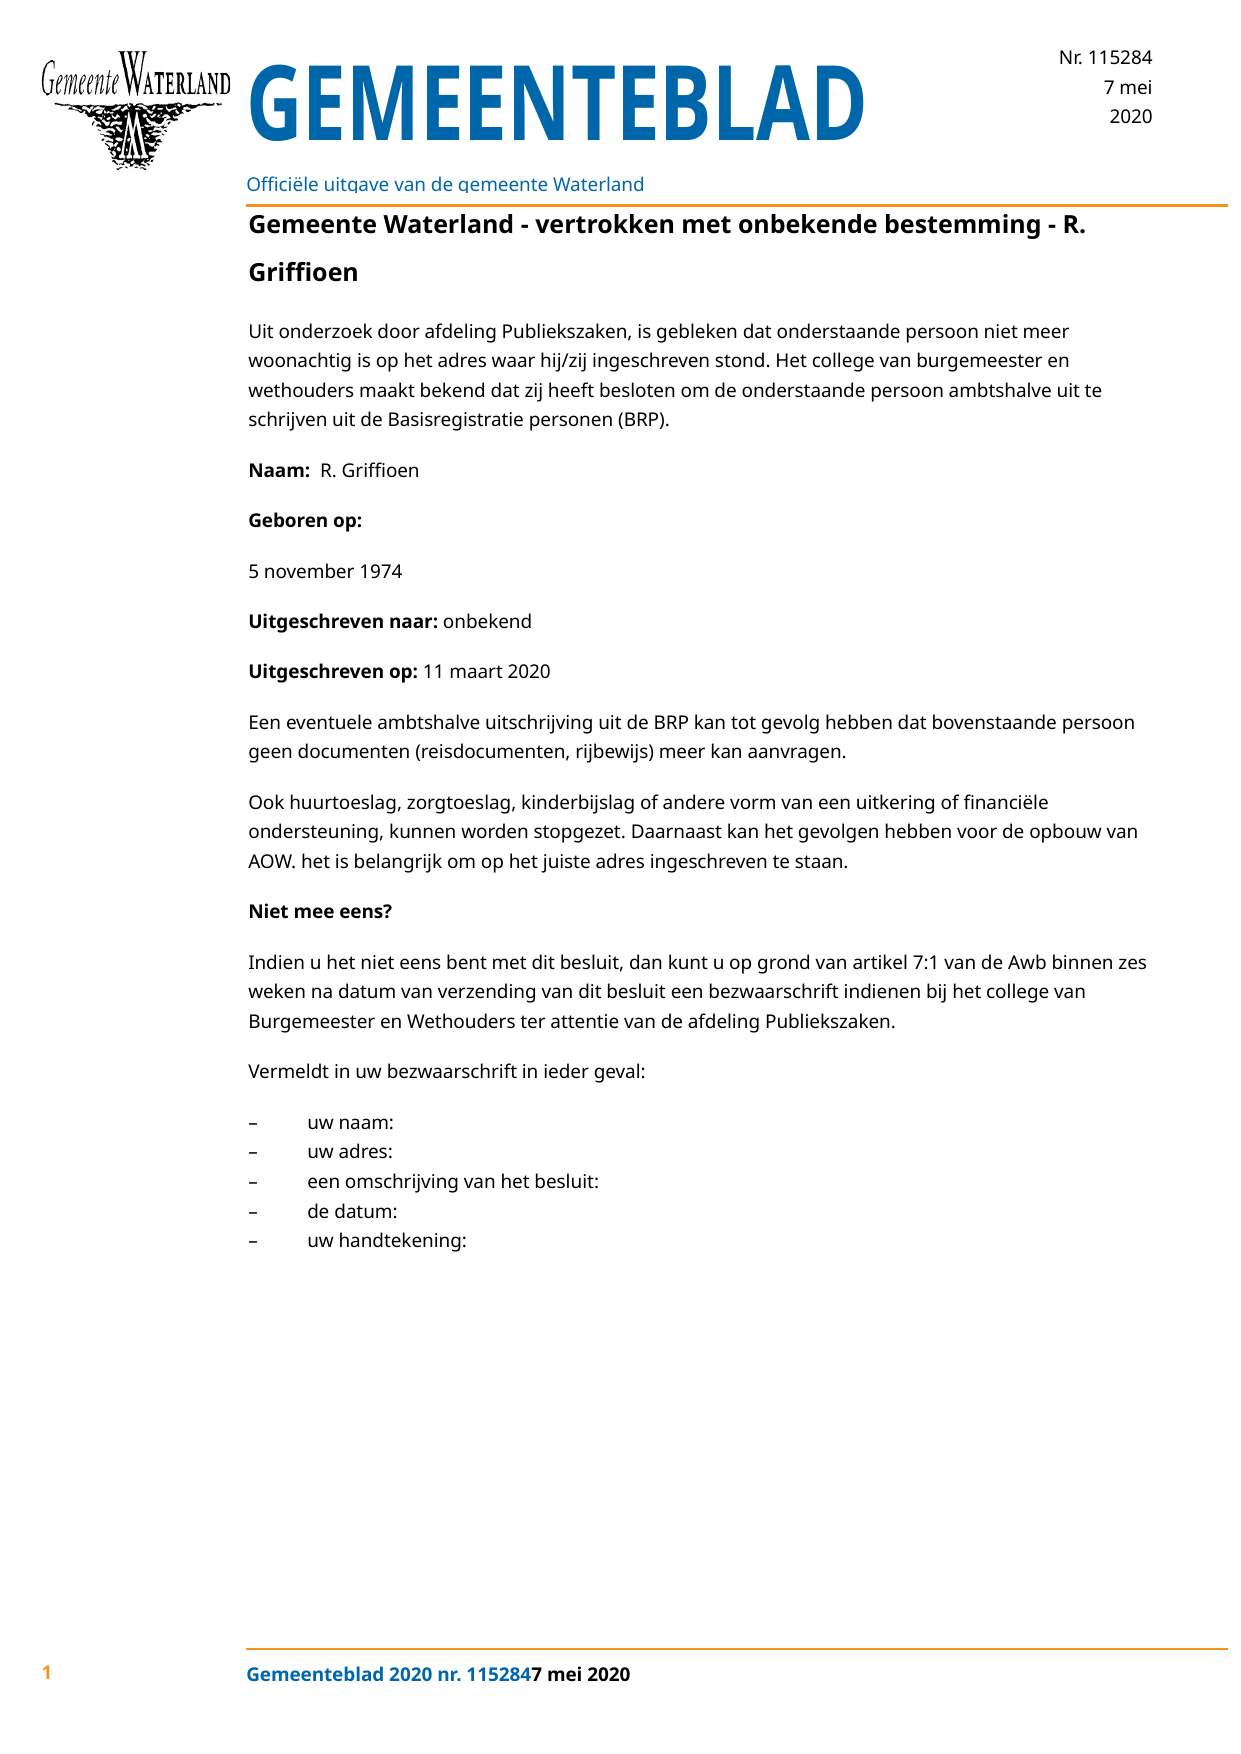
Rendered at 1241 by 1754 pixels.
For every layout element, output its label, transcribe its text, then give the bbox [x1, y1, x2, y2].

text Een eventuele ambtshalve uitschrijving uit de BRP kan tot gevolg hebben dat bovenstaande persoon geen documenten (reisdocumenten, rijbewijs) meer kan aanvragen. [248, 709, 1152, 764]
text Uit onderzoek door afdeling Publiekszaken, is gebleken dat onderstaande persoon niet meer woonachtig is op het adres waar hij/zij ingeschreven stond. Het college van burgemeester en wethouders maakt bekend dat zij heeft besloten om de onderstaande persoon ambtshalve uit te schrijven uit de Basisregistratie personen (BRP). [248, 318, 1152, 432]
text Uitgeschreven naar: onbekend [248, 608, 1152, 634]
list de datum: [248, 1198, 1152, 1224]
text 5 november 1974 [248, 558, 1152, 584]
text Geboren op: [248, 507, 1152, 533]
list een omschrijving van het besluit: [248, 1168, 1152, 1194]
text Ook huurtoeslag, zorgtoeslag, kinderbijslag of andere vorm van een uitkering of financiële ondersteuning, kunnen worden stopgezet. Daarnaast kan het gevolgen hebben voor de opbouw van AOW. het is belangrijk om op het juiste adres ingeschreven te staan. [248, 789, 1152, 874]
text Uitgeschreven op: 11 maart 2020 [248, 659, 1152, 684]
list uw handtekening: [248, 1227, 1152, 1253]
text Naam: R. Griffioen [248, 457, 1152, 483]
list uw adres: [248, 1139, 1152, 1164]
text Niet mee eens? [248, 899, 1152, 924]
list uw naam: [248, 1109, 1152, 1135]
text Vermeldt in uw bezwaarschrift in ieder geval: [248, 1059, 1152, 1084]
text Indien u het niet eens bent met dit besluit, dan kunt u op grond van artikel 7:1 van de Awb binnen zes weken na datum van verzending van dit besluit een bezwaarschrift indienen bij het college van Burgemeester en Wethouders ter attentie van de afdeling Publiekszaken. [248, 949, 1152, 1034]
picture [41, 47, 231, 172]
text Gemeente Waterland - vertrokken met onbekende bestemming - R. Griffioen [248, 207, 1152, 288]
